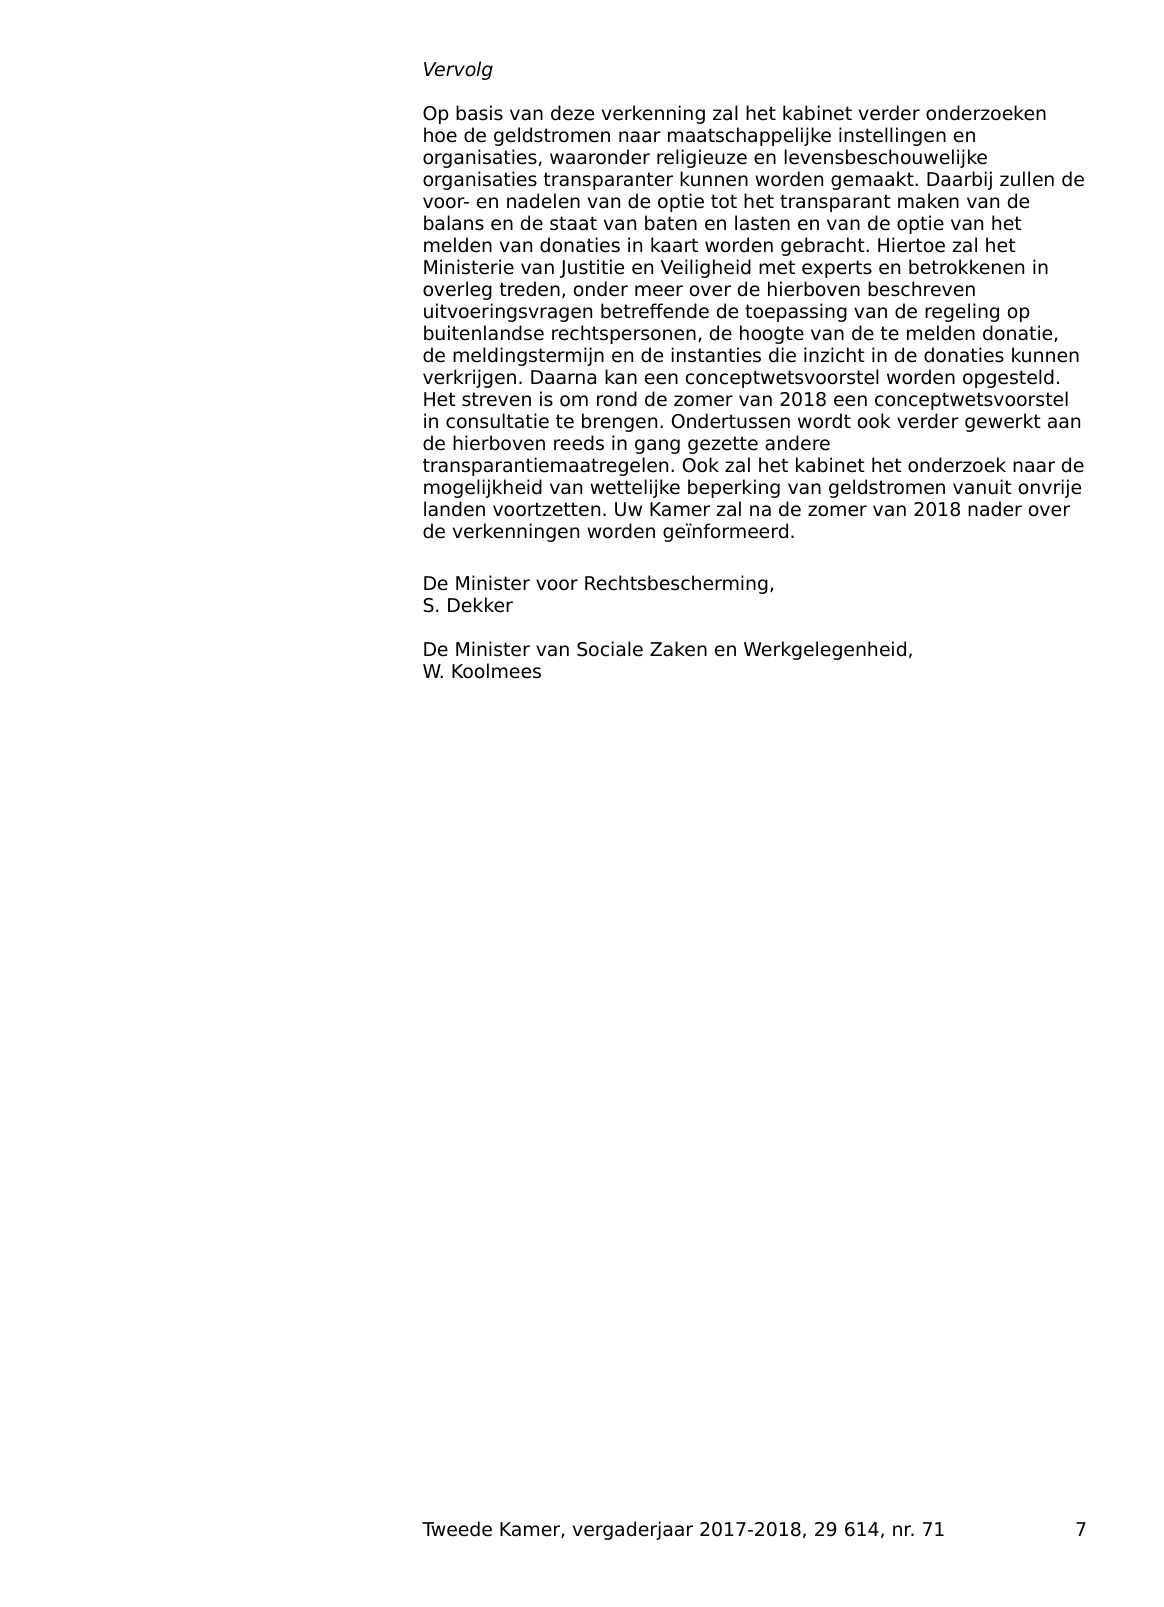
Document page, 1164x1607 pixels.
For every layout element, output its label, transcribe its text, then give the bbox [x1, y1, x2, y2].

text De Minister van Sociale Zaken en Werkgelegenheid, W. Koolmees [422, 639, 1087, 683]
text Op basis van deze verkenning zal het kabinet verder onderzoeken hoe de geldstromen naar maatschappelijke instellingen en organisaties, waaronder religieuze en levensbeschouwelijke organisaties transparanter kunnen worden gemaakt. Daarbij zullen de voor- en nadelen van de optie tot het transparant maken van de balans en de staat van baten en lasten en van de optie van het melden van donaties in kaart worden gebracht. Hiertoe zal het Ministerie van Justitie en Veiligheid met experts en betrokkenen in overleg treden, onder meer over de hierboven beschreven uitvoeringsvragen betreffende de toepassing van de regeling op buitenlandse rechtspersonen, de hoogte van de te melden donatie, de meldingstermijn en de instanties die inzicht in de donaties kunnen verkrijgen. Daarna kan een conceptwetsvoorstel worden opgesteld. Het streven is om rond de zomer van 2018 een conceptwetsvoorstel in consultatie te brengen. Ondertussen wordt ook verder gewerkt aan de hierboven reeds in gang gezette andere transparantiemaatregelen. Ook zal het kabinet het onderzoek naar de mogelijkheid van wettelijke beperking van geldstromen vanuit onvrije landen voortzetten. Uw Kamer zal na de zomer van 2018 nader over de verkenningen worden geïnformeerd. [422, 103, 1087, 543]
subtitle Vervolg [422, 59, 1087, 81]
text De Minister voor Rechtsbescherming, S. Dekker [422, 573, 1087, 617]
